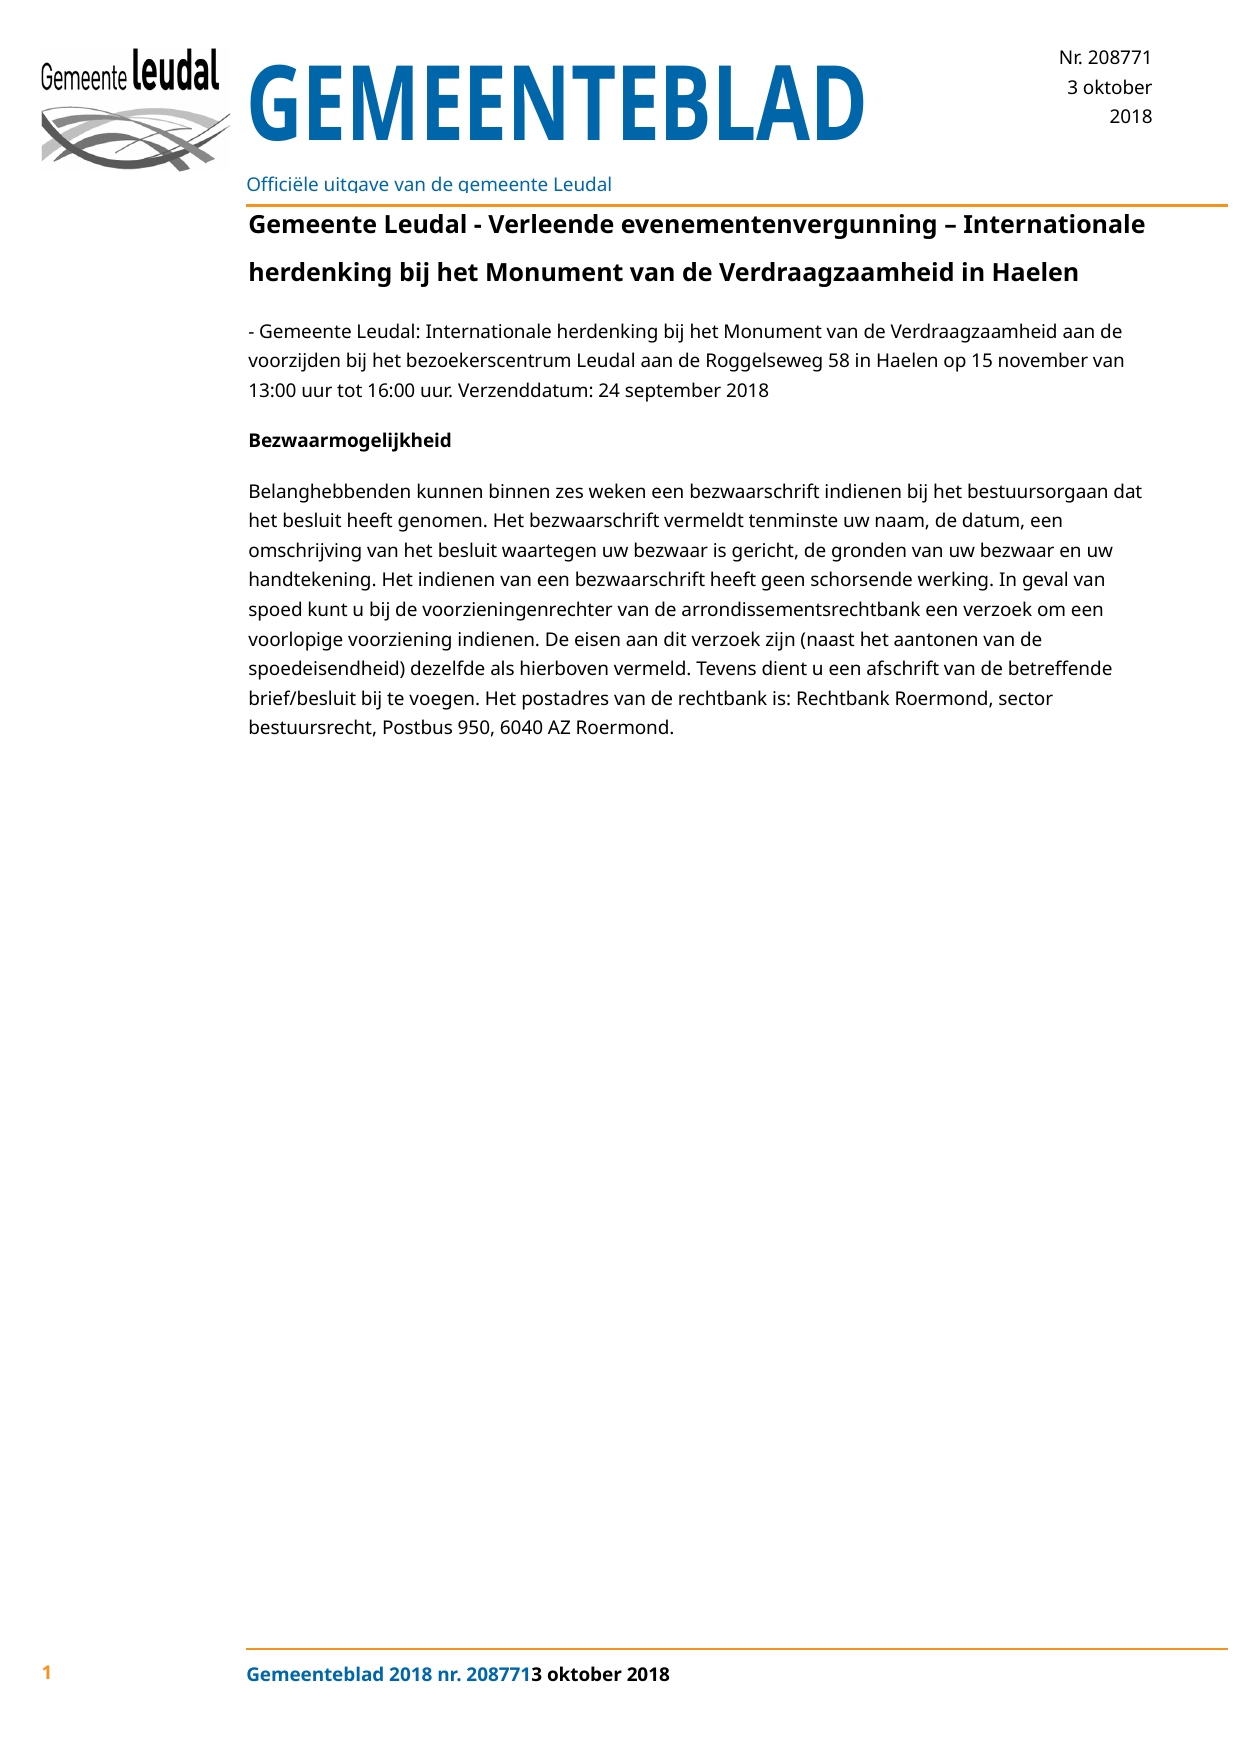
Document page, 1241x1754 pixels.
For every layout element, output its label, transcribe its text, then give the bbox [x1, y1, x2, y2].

text Bezwaarmogelijkheid [248, 427, 1152, 453]
text Gemeente Leudal - Verleende evenementenvergunning – Internationale herdenking bij het Monument van de Verdraagzaamheid in Haelen [248, 207, 1152, 288]
text - Gemeente Leudal: Internationale herdenking bij het Monument van de Verdraagzaamheid aan de voorzijden bij het bezoekerscentrum Leudal aan de Roggelseweg 58 in Haelen op 15 november van 13:00 uur tot 16:00 uur. Verzenddatum: 24 september 2018 [248, 318, 1152, 403]
picture [41, 47, 231, 172]
text Belanghebbenden kunnen binnen zes weken een bezwaarschrift indienen bij het bestuursorgaan dat het besluit heeft genomen. Het bezwaarschrift vermeldt tenminste uw naam, de datum, een omschrijving van het besluit waartegen uw bezwaar is gericht, de gronden van uw bezwaar en uw handtekening. Het indienen van een bezwaarschrift heeft geen schorsende werking. In geval van spoed kunt u bij de voorzieningenrechter van de arrondissementsrechtbank een verzoek om een voorlopige voorziening indienen. De eisen aan dit verzoek zijn (naast het aantonen van de spoedeisendheid) dezelfde als hierboven vermeld. Tevens dient u een afschrift van de betreffende brief/besluit bij te voegen. Het postadres van de rechtbank is: Rechtbank Roermond, sector bestuursrecht, Postbus 950, 6040 AZ Roermond. [248, 478, 1152, 740]
